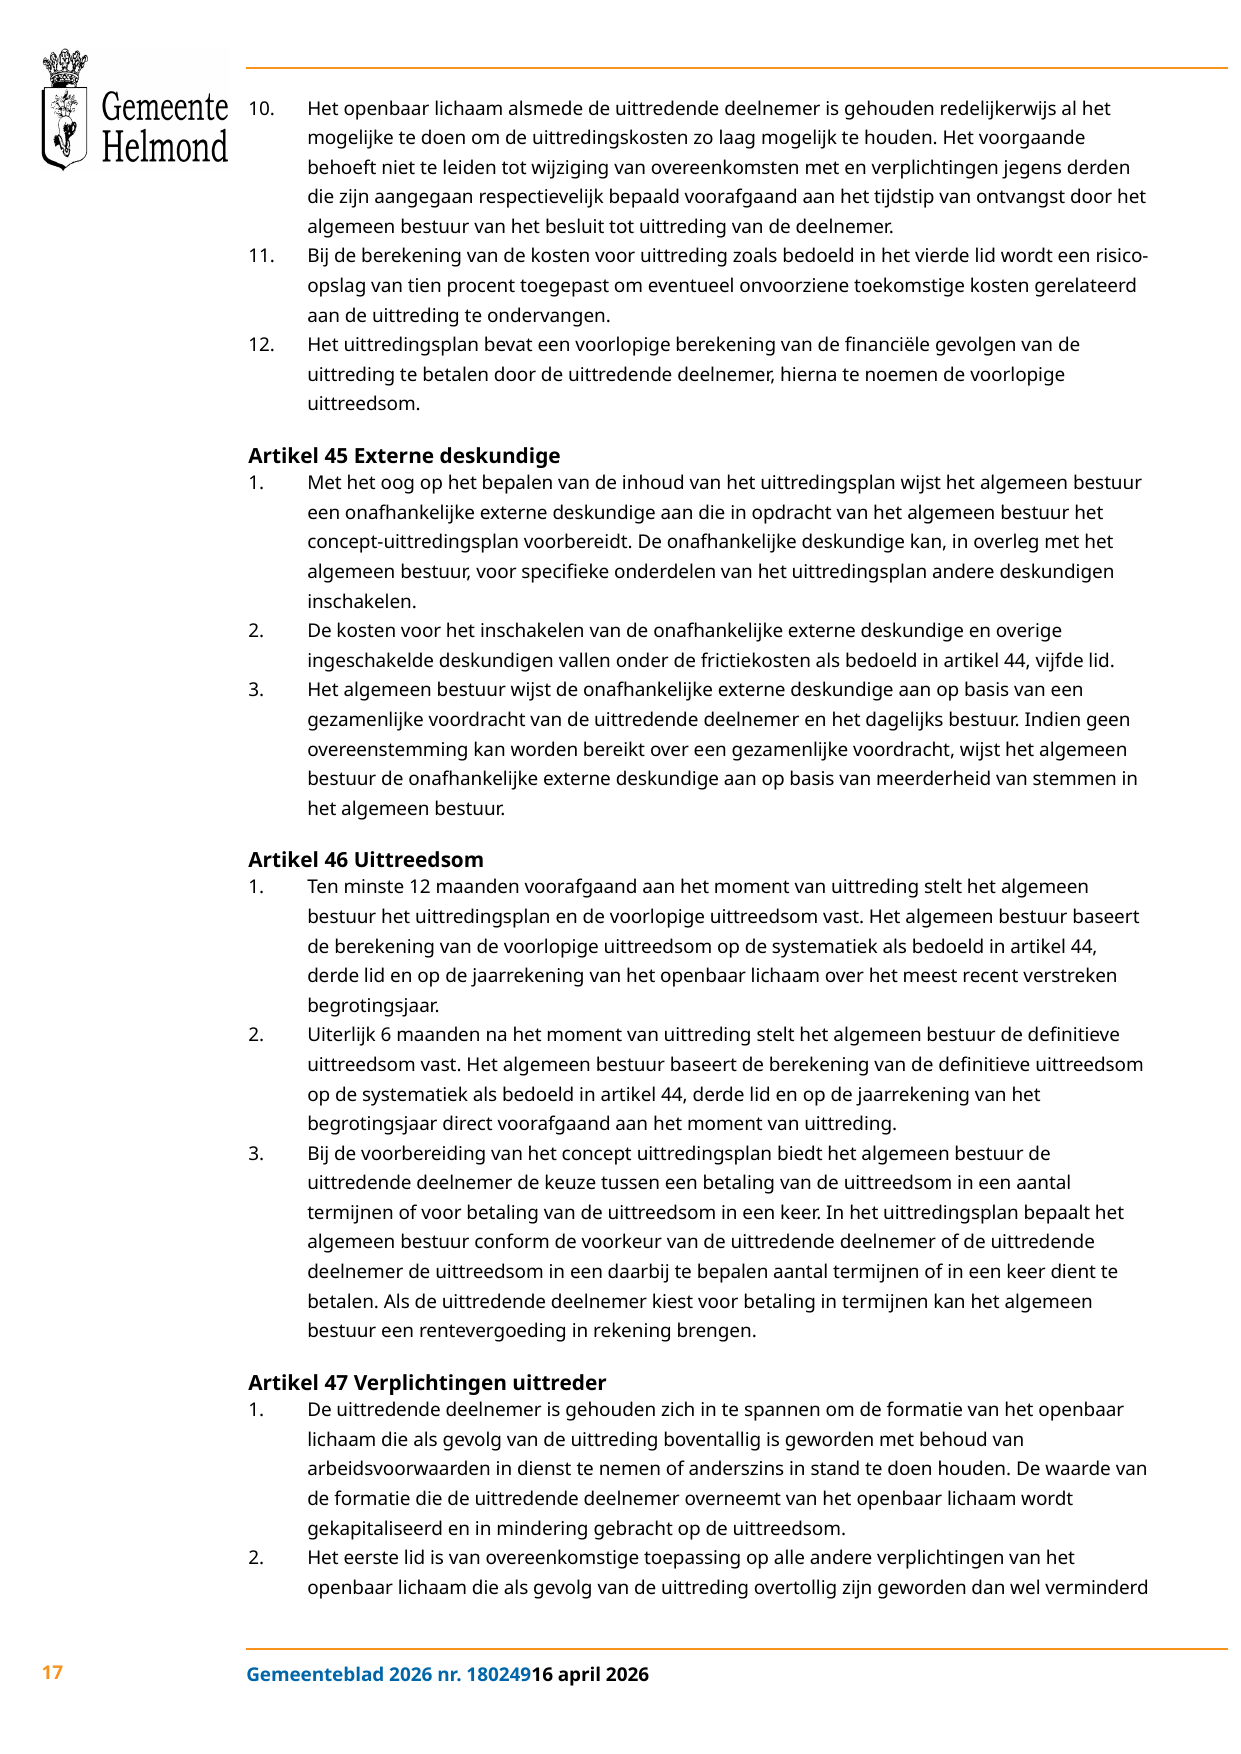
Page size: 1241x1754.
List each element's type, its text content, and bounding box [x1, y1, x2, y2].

list Het eerste lid is van overeenkomstige toepassing op alle andere verplichtingen van het openbaar lichaam die als gevolg van de uittreding overtollig zijn geworden dan wel verminderd [248, 1544, 1152, 1599]
text Artikel 45 Externe deskundige [248, 441, 1152, 469]
list Het uittredingsplan bevat een voorlopige berekening van de financiële gevolgen van de uittreding te betalen door de uittredende deelnemer, hierna te noemen de voorlopige uittreedsom. [248, 331, 1152, 416]
list Uiterlijk 6 maanden na het moment van uittreding stelt het algemeen bestuur de definitieve uittreedsom vast. Het algemeen bestuur baseert de berekening van de definitieve uittreedsom op de systematiek als bedoeld in artikel 44, derde lid en op de jaarrekening van het begrotingsjaar direct voorafgaand aan het moment van uittreding. [248, 1022, 1152, 1136]
list Bij de voorbereiding van het concept uittredingsplan biedt het algemeen bestuur de uittredende deelnemer de keuze tussen een betaling van de uittreedsom in een aantal termijnen of voor betaling van de uittreedsom in een keer. In het uittredingsplan bepaalt het algemeen bestuur conform de voorkeur van de uittredende deelnemer of de uittredende deelnemer de uittreedsom in een daarbij te bepalen aantal termijnen of in een keer dient te betalen. Als de uittredende deelnemer kiest voor betaling in termijnen kan het algemeen bestuur een rentevergoeding in rekening brengen. [248, 1140, 1152, 1343]
text Artikel 46 Uittreedsom [248, 845, 1152, 874]
picture [41, 47, 231, 172]
text Artikel 47 Verplichtingen uittreder [248, 1368, 1152, 1396]
list Het algemeen bestuur wijst de onafhankelijke externe deskundige aan op basis van een gezamenlijke voordracht van de uittredende deelnemer en het dagelijks bestuur. Indien geen overeenstemming kan worden bereikt over een gezamenlijke voordracht, wijst het algemeen bestuur de onafhankelijke externe deskundige aan op basis van meerderheid van stemmen in het algemeen bestuur. [248, 677, 1152, 821]
list Met het oog op het bepalen van de inhoud van het uittredingsplan wijst het algemeen bestuur een onafhankelijke externe deskundige aan die in opdracht van het algemeen bestuur het concept-uittredingsplan voorbereidt. De onafhankelijke deskundige kan, in overleg met het algemeen bestuur, voor specifieke onderdelen van het uittredingsplan andere deskundigen inschakelen. [248, 469, 1152, 613]
list De uittredende deelnemer is gehouden zich in te spannen om de formatie van het openbaar lichaam die als gevolg van de uittreding boventallig is geworden met behoud van arbeidsvoorwaarden in dienst te nemen of anderszins in stand te doen houden. De waarde van de formatie die de uittredende deelnemer overneemt van het openbaar lichaam wordt gekapitaliseerd en in mindering gebracht op de uittreedsom. [248, 1396, 1152, 1540]
list Ten minste 12 maanden voorafgaand aan het moment van uittreding stelt het algemeen bestuur het uittredingsplan en de voorlopige uittreedsom vast. Het algemeen bestuur baseert de berekening van de voorlopige uittreedsom op de systematiek als bedoeld in artikel 44, derde lid en op de jaarrekening van het openbaar lichaam over het meest recent verstreken begrotingsjaar. [248, 874, 1152, 1018]
list De kosten voor het inschakelen van de onafhankelijke externe deskundige en overige ingeschakelde deskundigen vallen onder de frictiekosten als bedoeld in artikel 44, vijfde lid. [248, 617, 1152, 673]
list Het openbaar lichaam alsmede de uittredende deelnemer is gehouden redelijkerwijs al het mogelijke te doen om de uittredingskosten zo laag mogelijk te houden. Het voorgaande behoeft niet te leiden tot wijziging van overeenkomsten met en verplichtingen jegens derden die zijn aangegaan respectievelijk bepaald voorafgaand aan het tijdstip van ontvangst door het algemeen bestuur van het besluit tot uittreding van de deelnemer. [248, 95, 1152, 239]
list Bij de berekening van de kosten voor uittreding zoals bedoeld in het vierde lid wordt een risico-opslag van tien procent toegepast om eventueel onvoorziene toekomstige kosten gerelateerd aan de uittreding te ondervangen. [248, 243, 1152, 328]
